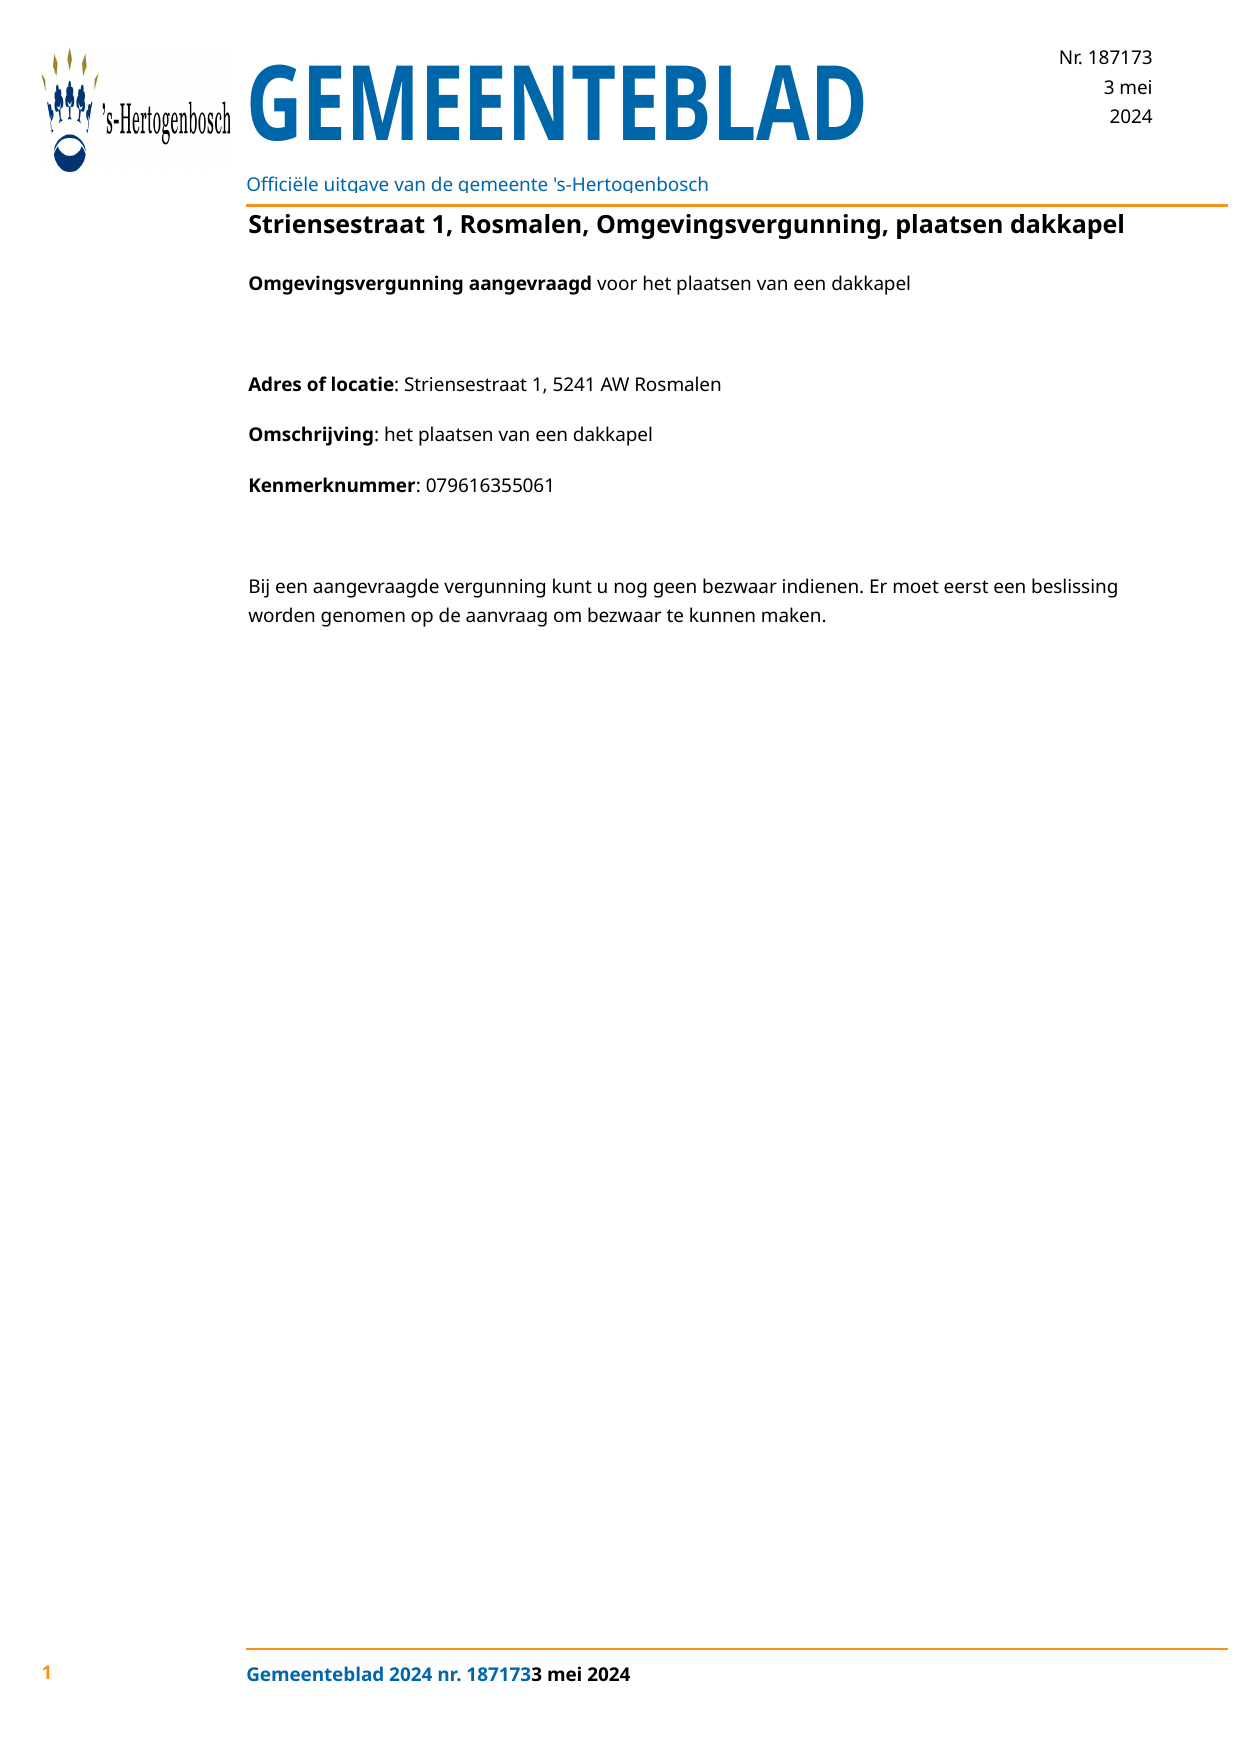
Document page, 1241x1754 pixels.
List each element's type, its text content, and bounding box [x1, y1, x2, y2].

text Adres of locatie: Striensestraat 1, 5241 AW Rosmalen [248, 371, 1152, 397]
text Bij een aangevraagde vergunning kunt u nog geen bezwaar indienen. Er moet eerst een beslissing worden genomen op de aanvraag om bezwaar te kunnen maken. [248, 573, 1152, 628]
text Kenmerknummer: 079616355061 [248, 472, 1152, 498]
text Omgevingsvergunning aangevraagd voor het plaatsen van een dakkapel [248, 270, 1152, 296]
text Striensestraat 1, Rosmalen, Omgevingsvergunning, plaatsen dakkapel [248, 207, 1152, 241]
text Omschrijving: het plaatsen van een dakkapel [248, 422, 1152, 447]
picture [41, 47, 231, 172]
